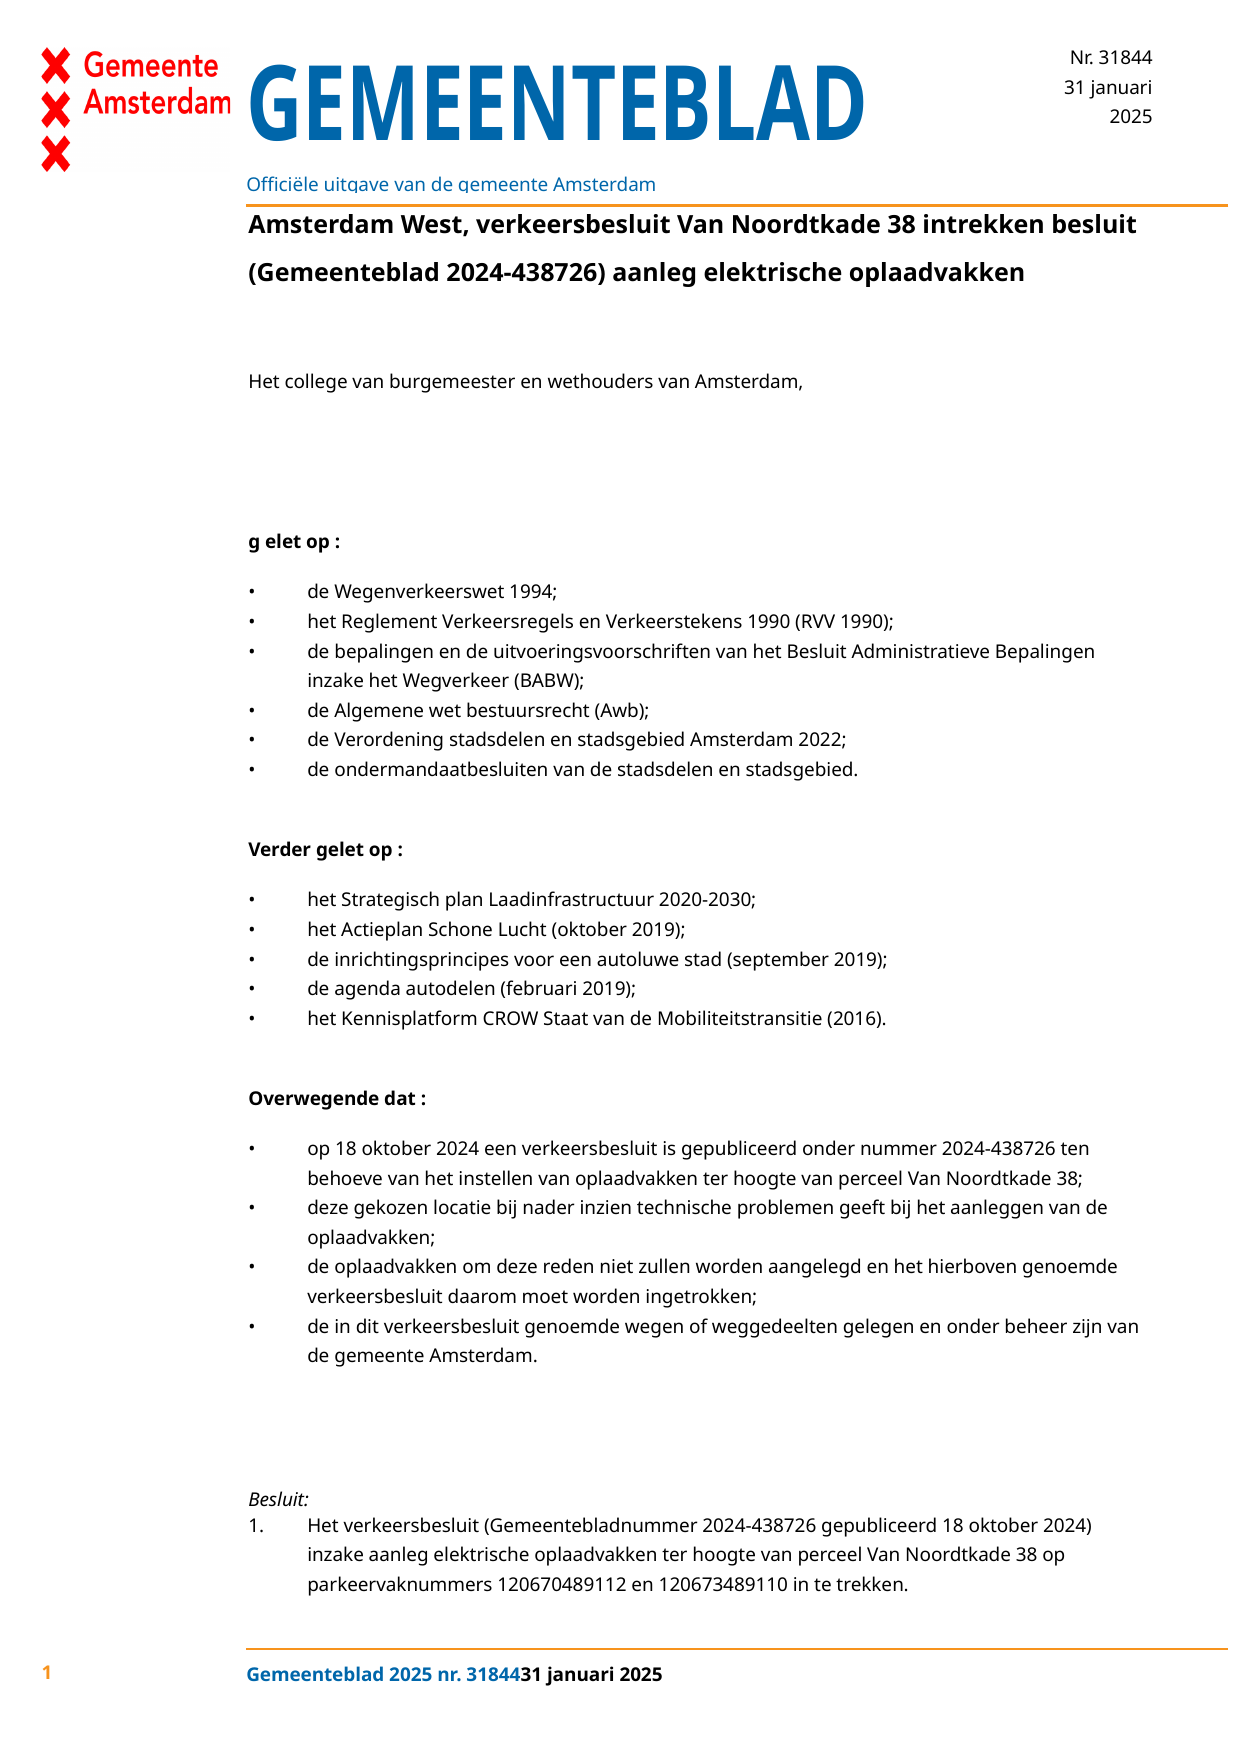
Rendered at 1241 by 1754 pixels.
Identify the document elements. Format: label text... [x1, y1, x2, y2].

text Het college van burgemeester en wethouders van Amsterdam, [248, 368, 1152, 394]
text g elet op : [248, 528, 1152, 554]
list het Kennisplatform CROW Staat van de Mobiliteitstransitie (2016). [248, 1005, 1152, 1031]
list het Actieplan Schone Lucht (oktober 2019); [248, 916, 1152, 942]
list de in dit verkeersbesluit genoemde wegen of weggedeelten gelegen en onder beheer zijn van de gemeente Amsterdam. [248, 1313, 1152, 1368]
list het Strategisch plan Laadinfrastructuur 2020-2030; [248, 887, 1152, 912]
list op 18 oktober 2024 een verkeersbesluit is gepubliceerd onder nummer 2024-438726 ten behoeve van het instellen van oplaadvakken ter hoogte van perceel Van Noordtkade 38; [248, 1135, 1152, 1191]
list de Verordening stadsdelen en stadsgebied Amsterdam 2022; [248, 727, 1152, 752]
list Het verkeersbesluit (Gemeentebladnummer 2024-438726 gepubliceerd 18 oktober 2024) inzake aanleg elektrische oplaadvakken ter hoogte van perceel Van Noordtkade 38 op parkeervaknummers 120670489112 en 120673489110 in te trekken. [248, 1512, 1152, 1597]
list deze gekozen locatie bij nader inzien technische problemen geeft bij het aanleggen van de oplaadvakken; [248, 1194, 1152, 1250]
list de bepalingen en de uitvoeringsvoorschriften van het Besluit Administratieve Bepalingen inzake het Wegverkeer (BABW); [248, 638, 1152, 693]
text Amsterdam West, verkeersbesluit Van Noordtkade 38 intrekken besluit (Gemeenteblad 2024-438726) aanleg elektrische oplaadvakken [248, 207, 1152, 288]
list de ondermandaatbesluiten van de stadsdelen en stadsgebied. [248, 756, 1152, 782]
list de inrichtingsprincipes voor een autoluwe stad (september 2019); [248, 946, 1152, 971]
text Besluit: [248, 1486, 1152, 1512]
list de oplaadvakken om deze reden niet zullen worden aangelegd en het hierboven genoemde verkeersbesluit daarom moet worden ingetrokken; [248, 1254, 1152, 1309]
list de agenda autodelen (februari 2019); [248, 975, 1152, 1001]
list de Algemene wet bestuursrecht (Awb); [248, 697, 1152, 723]
list de Wegenverkeerswet 1994; [248, 579, 1152, 604]
list het Reglement Verkeersregels en Verkeerstekens 1990 (RVV 1990); [248, 608, 1152, 634]
text Overwegende dat : [248, 1085, 1152, 1111]
picture [41, 47, 231, 172]
text Verder gelet op : [248, 836, 1152, 862]
